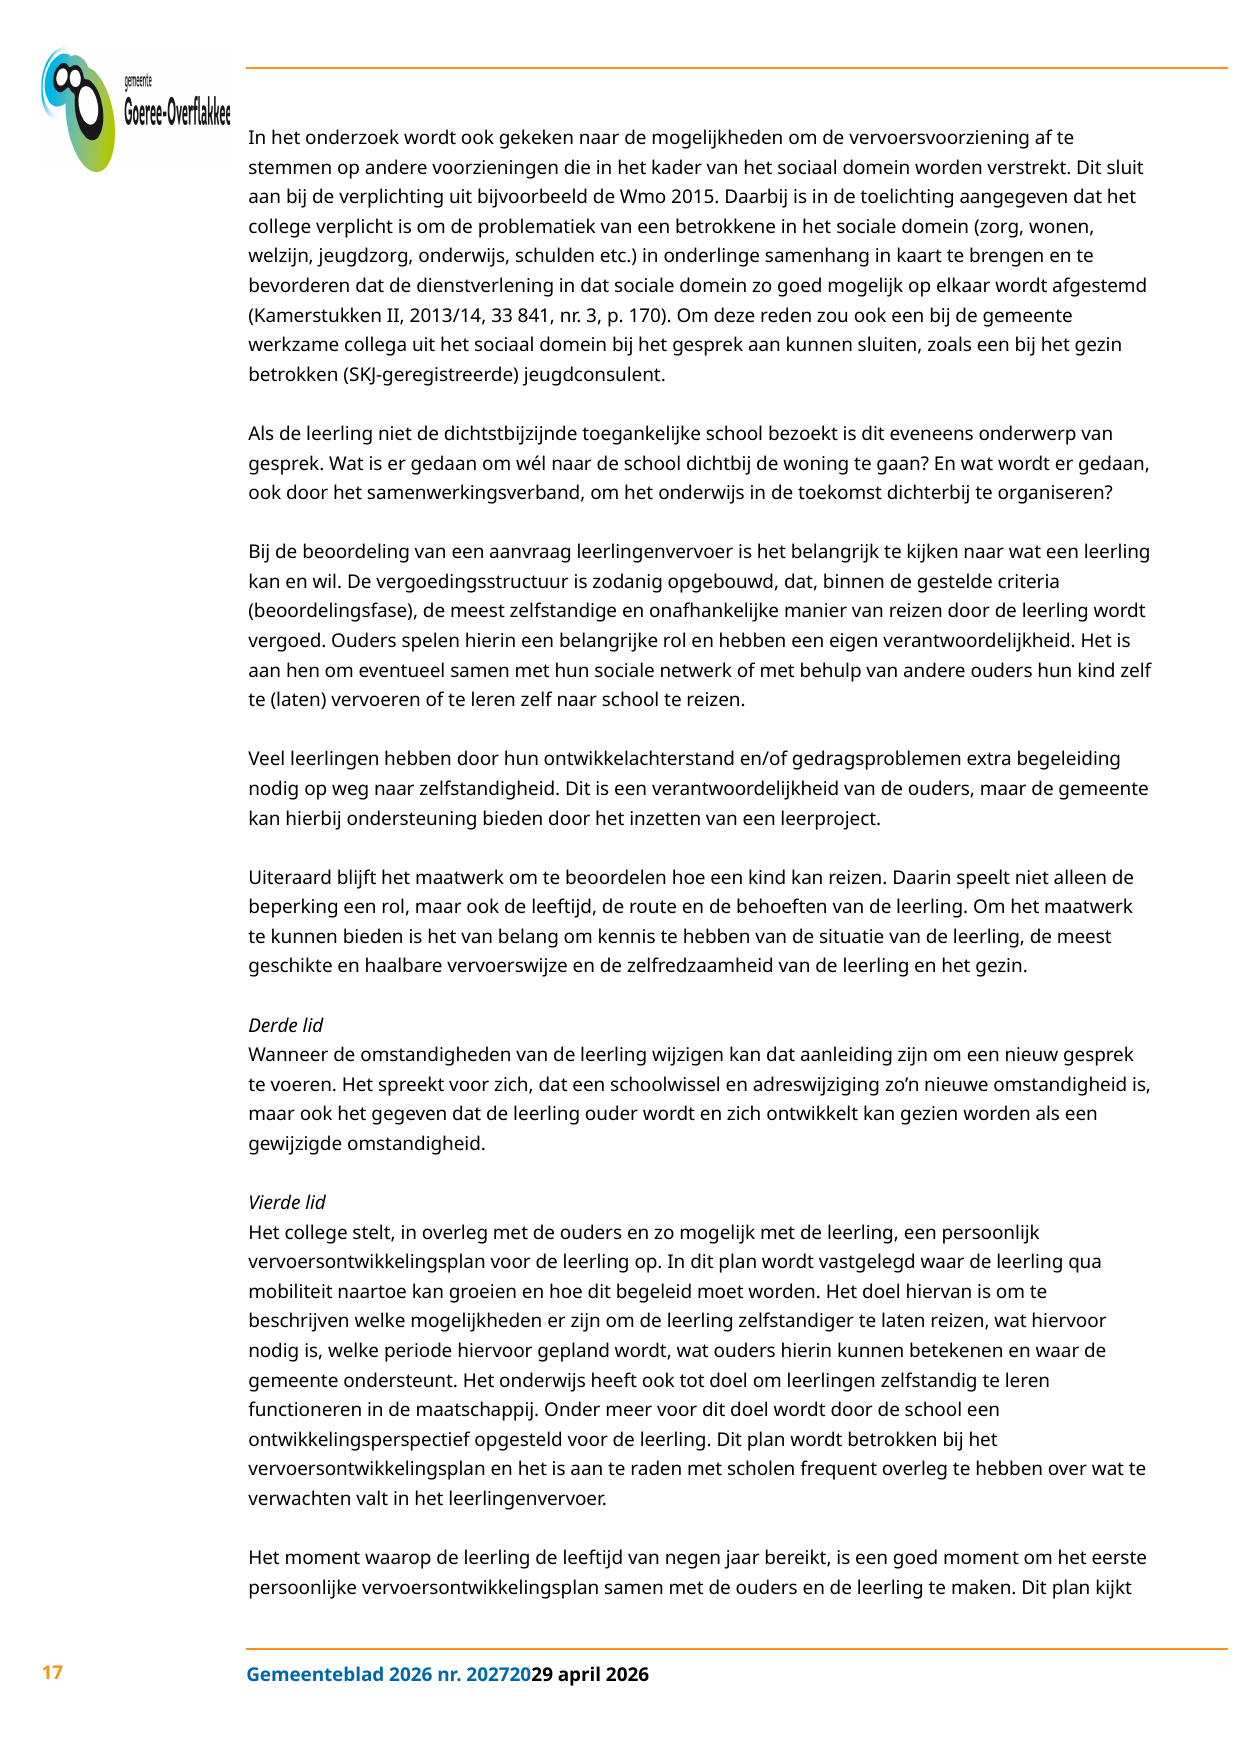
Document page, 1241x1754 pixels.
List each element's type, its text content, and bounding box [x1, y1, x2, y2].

text Bij de beoordeling van een aanvraag leerlingenvervoer is het belangrijk te kijken naar wat een leerling kan en wil. De vergoedingsstructuur is zodanig opgebouwd, dat, binnen de gestelde criteria (beoordelingsfase), de meest zelfstandige en onafhankelijke manier van reizen door de leerling wordt vergoed. Ouders spelen hierin een belangrijke rol en hebben een eigen verantwoordelijkheid. Het is aan hen om eventueel samen met hun sociale netwerk of met behulp van andere ouders hun kind zelf te (laten) vervoeren of te leren zelf naar school te reizen. [248, 538, 1152, 712]
text Veel leerlingen hebben door hun ontwikkelachterstand en/of gedragsproblemen extra begeleiding nodig op weg naar zelfstandigheid. Dit is een verantwoordelijkheid van de ouders, maar de gemeente kan hierbij ondersteuning bieden door het inzetten van een leerproject. [248, 746, 1152, 831]
text Het college stelt, in overleg met de ouders en zo mogelijk met de leerling, een persoonlijk vervoersontwikkelingsplan voor de leerling op. In dit plan wordt vastgelegd waar de leerling qua mobiliteit naartoe kan groeien en hoe dit begeleid moet worden. Het doel hiervan is om te beschrijven welke mogelijkheden er zijn om de leerling zelfstandiger te laten reizen, wat hiervoor nodig is, welke periode hiervoor gepland wordt, wat ouders hierin kunnen betekenen en waar de gemeente ondersteunt. Het onderwijs heeft ook tot doel om leerlingen zelfstandig te leren functioneren in de maatschappij. Onder meer voor dit doel wordt door de school een ontwikkelingsperspectief opgesteld voor de leerling. Dit plan wordt betrokken bij het vervoersontwikkelingsplan en het is aan te raden met scholen frequent overleg te hebben over wat te verwachten valt in het leerlingenvervoer. [248, 1219, 1152, 1511]
text Derde lid [248, 1012, 1152, 1038]
text Het moment waarop de leerling de leeftijd van negen jaar bereikt, is een goed moment om het eerste persoonlijke vervoersontwikkelingsplan samen met de ouders en de leerling te maken. Dit plan kijkt [248, 1544, 1152, 1600]
picture [41, 47, 231, 172]
text Wanneer de omstandigheden van de leerling wijzigen kan dat aanleiding zijn om een nieuw gesprek te voeren. Het spreekt voor zich, dat een schoolwissel en adreswijziging zo’n nieuwe omstandigheid is, maar ook het gegeven dat de leerling ouder wordt en zich ontwikkelt kan gezien worden als een gewijzigde omstandigheid. [248, 1041, 1152, 1156]
text Als de leerling niet de dichtstbijzijnde toegankelijke school bezoekt is dit eveneens onderwerp van gesprek. Wat is er gedaan om wél naar de school dichtbij de woning te gaan? En wat wordt er gedaan, ook door het samenwerkingsverband, om het onderwijs in de toekomst dichterbij te organiseren? [248, 420, 1152, 505]
text Vierde lid [248, 1189, 1152, 1215]
text In het onderzoek wordt ook gekeken naar de mogelijkheden om de vervoersvoorziening af te stemmen op andere voorzieningen die in het kader van het sociaal domein worden verstrekt. Dit sluit aan bij de verplichting uit bijvoorbeeld de Wmo 2015. Daarbij is in de toelichting aangegeven dat het college verplicht is om de problematiek van een betrokkene in het sociale domein (zorg, wonen, welzijn, jeugdzorg, onderwijs, schulden etc.) in onderlinge samenhang in kaart te brengen en te bevorderen dat de dienstverlening in dat sociale domein zo goed mogelijk op elkaar wordt afgestemd (Kamerstukken II, 2013/14, 33 841, nr. 3, p. 170). Om deze reden zou ook een bij de gemeente werkzame collega uit het sociaal domein bij het gesprek aan kunnen sluiten, zoals een bij het gezin betrokken (SKJ-geregistreerde) jeugdconsulent. [248, 124, 1152, 387]
text Uiteraard blijft het maatwerk om te beoordelen hoe een kind kan reizen. Daarin speelt niet alleen de beperking een rol, maar ook de leeftijd, de route en de behoeften van de leerling. Om het maatwerk te kunnen bieden is het van belang om kennis te hebben van de situatie van de leerling, de meest geschikte en haalbare vervoerswijze en de zelfredzaamheid van de leerling en het gezin. [248, 864, 1152, 978]
